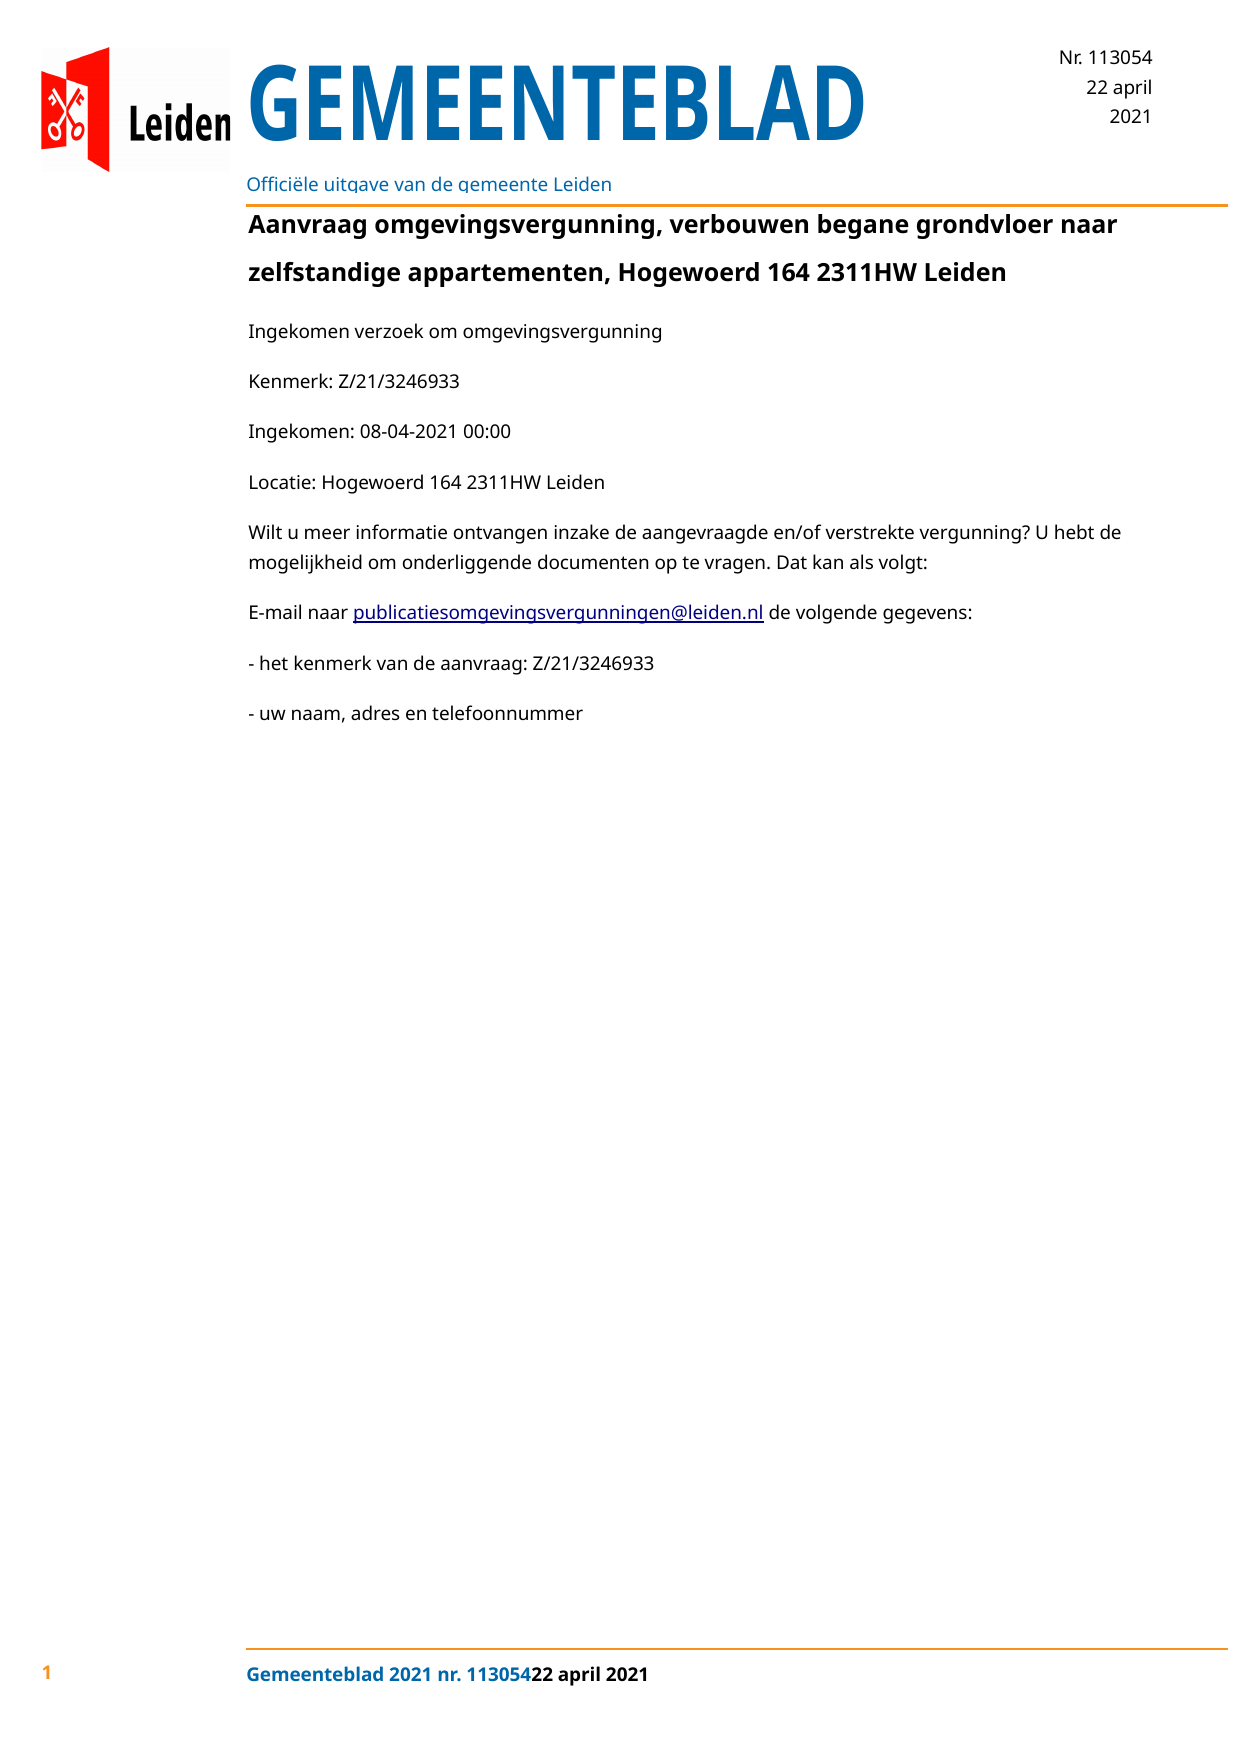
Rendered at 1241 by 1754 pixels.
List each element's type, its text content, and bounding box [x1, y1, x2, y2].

text E-mail naar publicatiesomgevingsvergunningen@leiden.nl de volgende gegevens: [248, 599, 1152, 625]
text Kenmerk: Z/21/3246933 [248, 368, 1152, 394]
picture [41, 47, 231, 172]
text Locatie: Hogewoerd 164 2311HW Leiden [248, 469, 1152, 495]
text Aanvraag omgevingsvergunning, verbouwen begane grondvloer naar zelfstandige appartementen, Hogewoerd 164 2311HW Leiden [248, 207, 1152, 288]
text Ingekomen verzoek om omgevingsvergunning [248, 318, 1152, 344]
text Ingekomen: 08-04-2021 00:00 [248, 419, 1152, 444]
text - het kenmerk van de aanvraag: Z/21/3246933 [248, 650, 1152, 676]
text Wilt u meer informatie ontvangen inzake de aangevraagde en/of verstrekte vergunning? U hebt de mogelijkheid om onderliggende documenten op te vragen. Dat kan als volgt: [248, 519, 1152, 575]
text - uw naam, adres en telefoonnummer [248, 700, 1152, 726]
